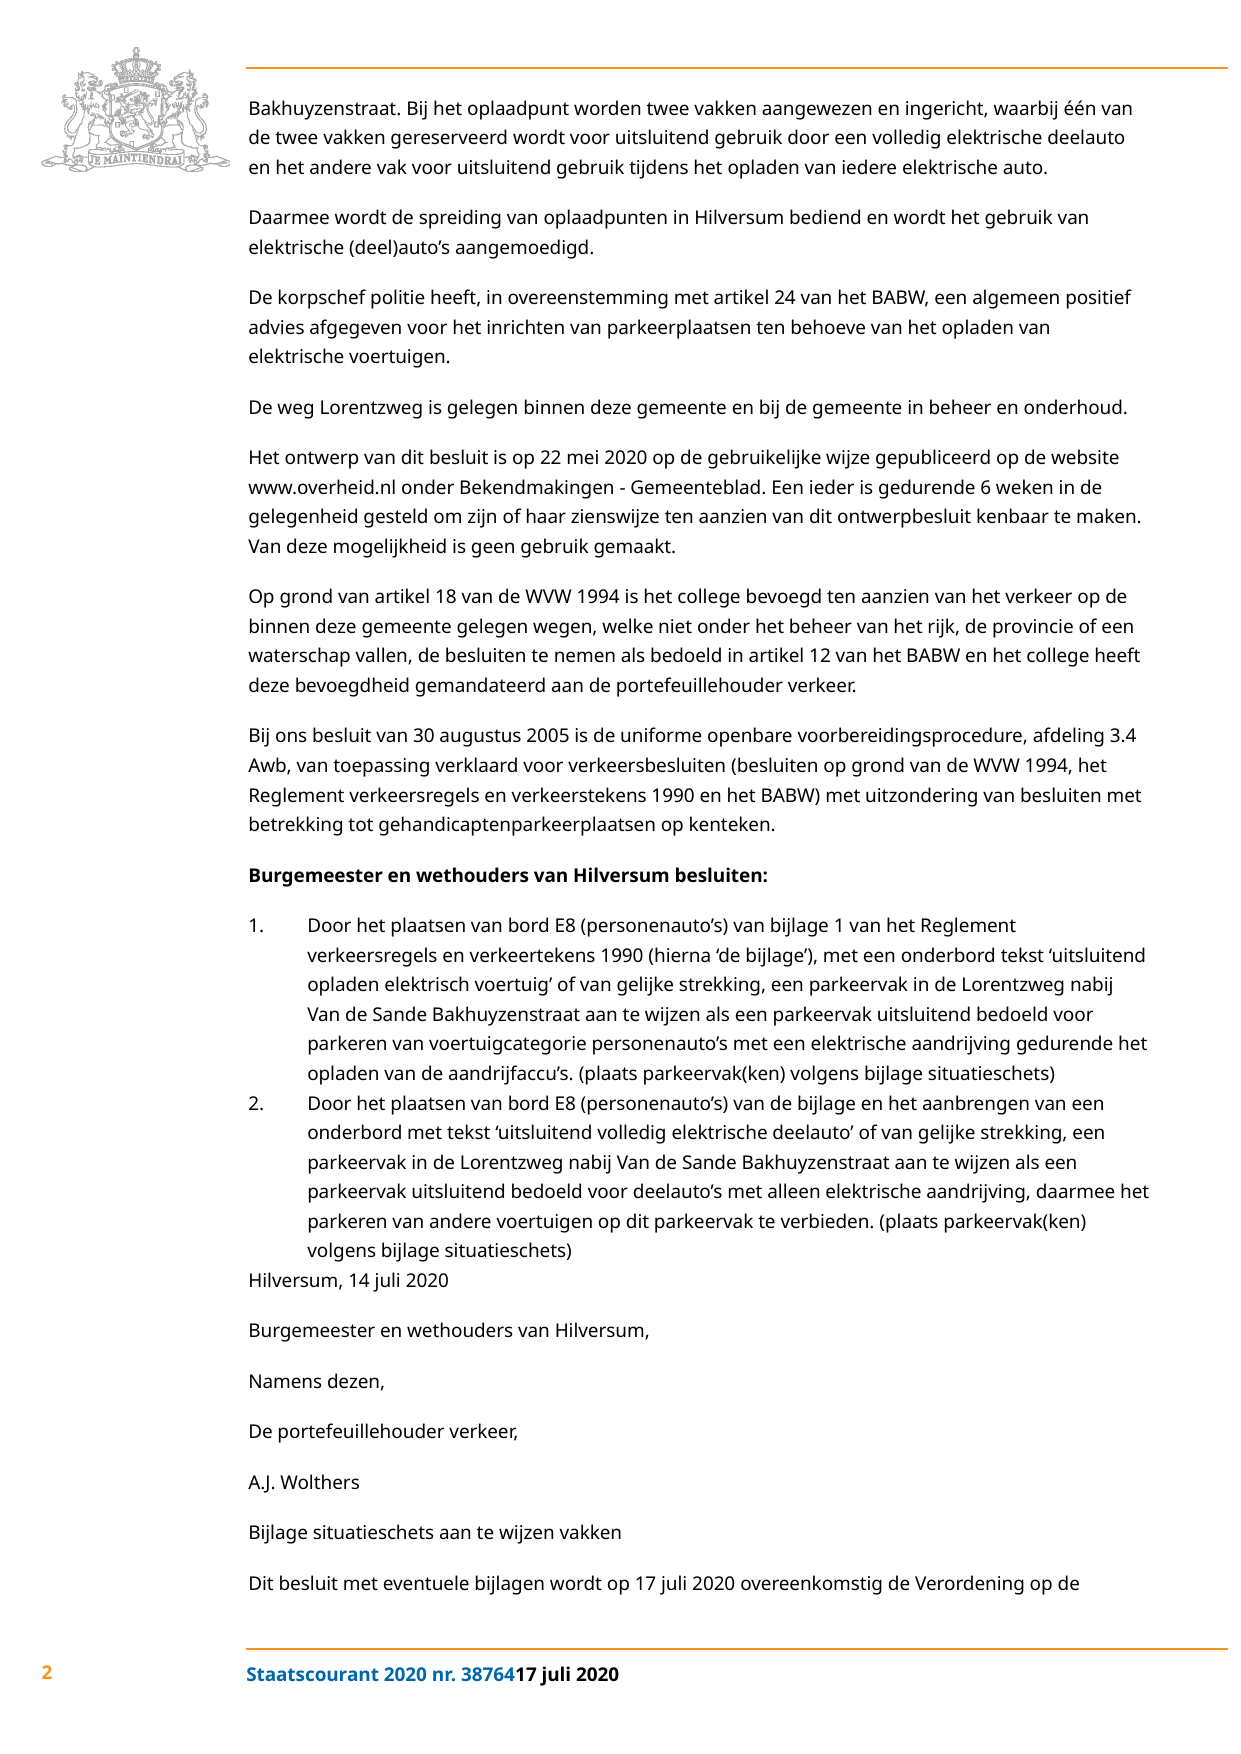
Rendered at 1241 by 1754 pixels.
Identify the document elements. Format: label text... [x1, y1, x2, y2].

text De portefeuillehouder verkeer, [248, 1418, 1152, 1444]
text Burgemeester en wethouders van Hilversum besluiten: [248, 862, 1152, 888]
text Hilversum, 14 juli 2020 [248, 1267, 1152, 1293]
text Bijlage situatieschets aan te wijzen vakken [248, 1519, 1152, 1545]
text Het ontwerp van dit besluit is op 22 mei 2020 op de gebruikelijke wijze gepubliceerd op de website www.overheid.nl onder Bekendmakingen - Gemeenteblad. Een ieder is gedurende 6 weken in de gelegenheid gesteld om zijn of haar zienswijze ten aanzien van dit ontwerpbesluit kenbaar te maken. Van deze mogelijkheid is geen gebruik gemaakt. [248, 444, 1152, 559]
text De korpschef politie heeft, in overeenstemming met artikel 24 van het BABW, een algemeen positief advies afgegeven voor het inrichten van parkeerplaatsen ten behoeve van het opladen van elektrische voertuigen. [248, 284, 1152, 369]
text Bakhuyzenstraat. Bij het oplaadpunt worden twee vakken aangewezen en ingericht, waarbij één van de twee vakken gereserveerd wordt voor uitsluitend gebruik door een volledig elektrische deelauto en het andere vak voor uitsluitend gebruik tijdens het opladen van iedere elektrische auto. [248, 95, 1152, 180]
list Door het plaatsen van bord E8 (personenauto’s) van de bijlage en het aanbrengen van een onderbord met tekst ‘uitsluitend volledig elektrische deelauto’ of van gelijke strekking, een parkeervak in de Lorentzweg nabij Van de Sande Bakhuyzenstraat aan te wijzen als een parkeervak uitsluitend bedoeld voor deelauto’s met alleen elektrische aandrijving, daarmee het parkeren van andere voertuigen op dit parkeervak te verbieden. (plaats parkeervak(ken) volgens bijlage situatieschets) [248, 1090, 1152, 1263]
text Op grond van artikel 18 van de WVW 1994 is het colle­ge bevoegd ten aanzien van het verkeer op de binnen deze gemeente gelegen wegen, welke niet onder het beheer van het rijk, de pro­vincie of een waterschap vallen, de besluiten te nemen als bedoeld in artikel 12 van het BABW en het college heeft deze bevoegdheid gemandateerd aan de portefeuillehouder verkeer. [248, 583, 1152, 698]
text Namens dezen, [248, 1368, 1152, 1394]
picture [41, 47, 231, 172]
text Dit besluit met eventuele bijlagen wordt op 17 juli 2020 overeenkomstig de Verordening op de [248, 1570, 1152, 1596]
text Daarmee wordt de spreiding van oplaadpunten in Hilversum bediend en wordt het gebruik van elektrische (deel)auto’s aangemoedigd. [248, 204, 1152, 260]
list Door het plaatsen van bord E8 (personenauto’s) van bijlage 1 van het Reglement verkeersregels en verkeertekens 1990 (hierna ‘de bijlage’), met een onderbord tekst ‘uitsluitend opladen elektrisch voertuig’ of van gelijke strekking, een parkeervak in de Lorentzweg nabij Van de Sande Bakhuyzenstraat aan te wijzen als een parkeervak uitsluitend bedoeld voor parkeren van voertuigcategorie personenauto’s met een elektrische aandrijving gedurende het opladen van de aandrijfaccu’s. (plaats parkeervak(ken) volgens bijlage situatieschets) [248, 912, 1152, 1086]
text A.J. Wolthers [248, 1469, 1152, 1495]
text De weg Lorentzweg is gelegen binnen deze gemeente en bij de gemeente in beheer en onderhoud. [248, 394, 1152, 420]
text Bij ons besluit van 30 augustus 2005 is de uniforme openbare voorbereidingsprocedure, afdeling 3.4 Awb, van toepassing verklaard voor verkeersbesluiten (besluiten op grond van de WVW 1994, het Reglement verkeersregels en verkeerstekens 1990 en het BABW) met uitzondering van besluiten met betrekking tot gehandicaptenparkeerplaatsen op kenteken. [248, 723, 1152, 837]
text Burgemeester en wethouders van Hilversum, [248, 1318, 1152, 1343]
